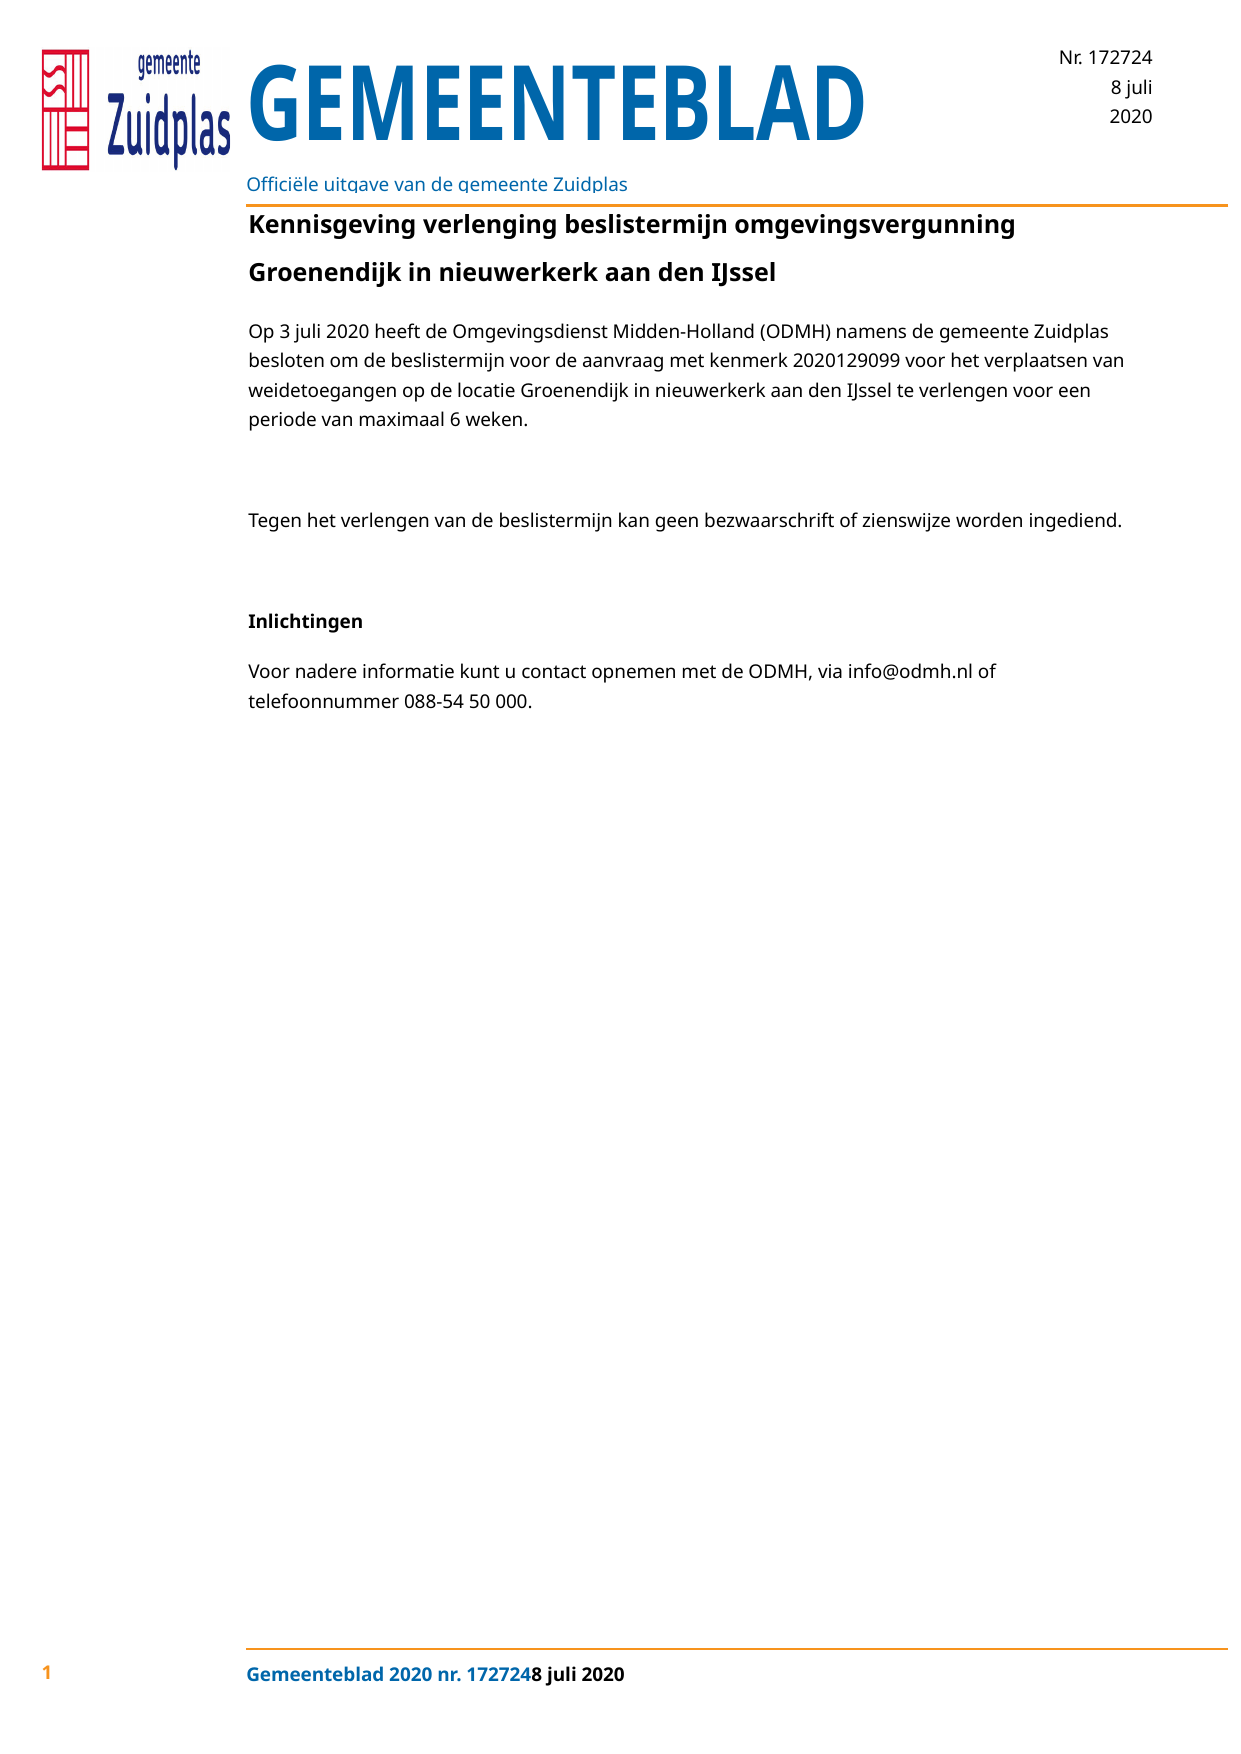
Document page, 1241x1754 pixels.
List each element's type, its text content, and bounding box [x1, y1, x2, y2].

text Inlichtingen [248, 608, 1152, 634]
text Tegen het verlengen van de beslistermijn kan geen bezwaarschrift of zienswijze worden ingediend. [248, 507, 1152, 533]
text Kennisgeving verlenging beslistermijn omgevingsvergunning Groenendijk in nieuwerkerk aan den IJssel [248, 207, 1152, 288]
text Voor nadere informatie kunt u contact opnemen met de ODMH, via info@odmh.nl of telefoonnummer 088-54 50 000. [248, 659, 1152, 714]
picture [41, 47, 231, 172]
text Op 3 juli 2020 heeft de Omgevingsdienst Midden-Holland (ODMH) namens de gemeente Zuidplas besloten om de beslistermijn voor de aanvraag met kenmerk 2020129099 voor het verplaatsen van weidetoegangen op de locatie Groenendijk in nieuwerkerk aan den IJssel te verlengen voor een periode van maximaal 6 weken. [248, 318, 1152, 432]
